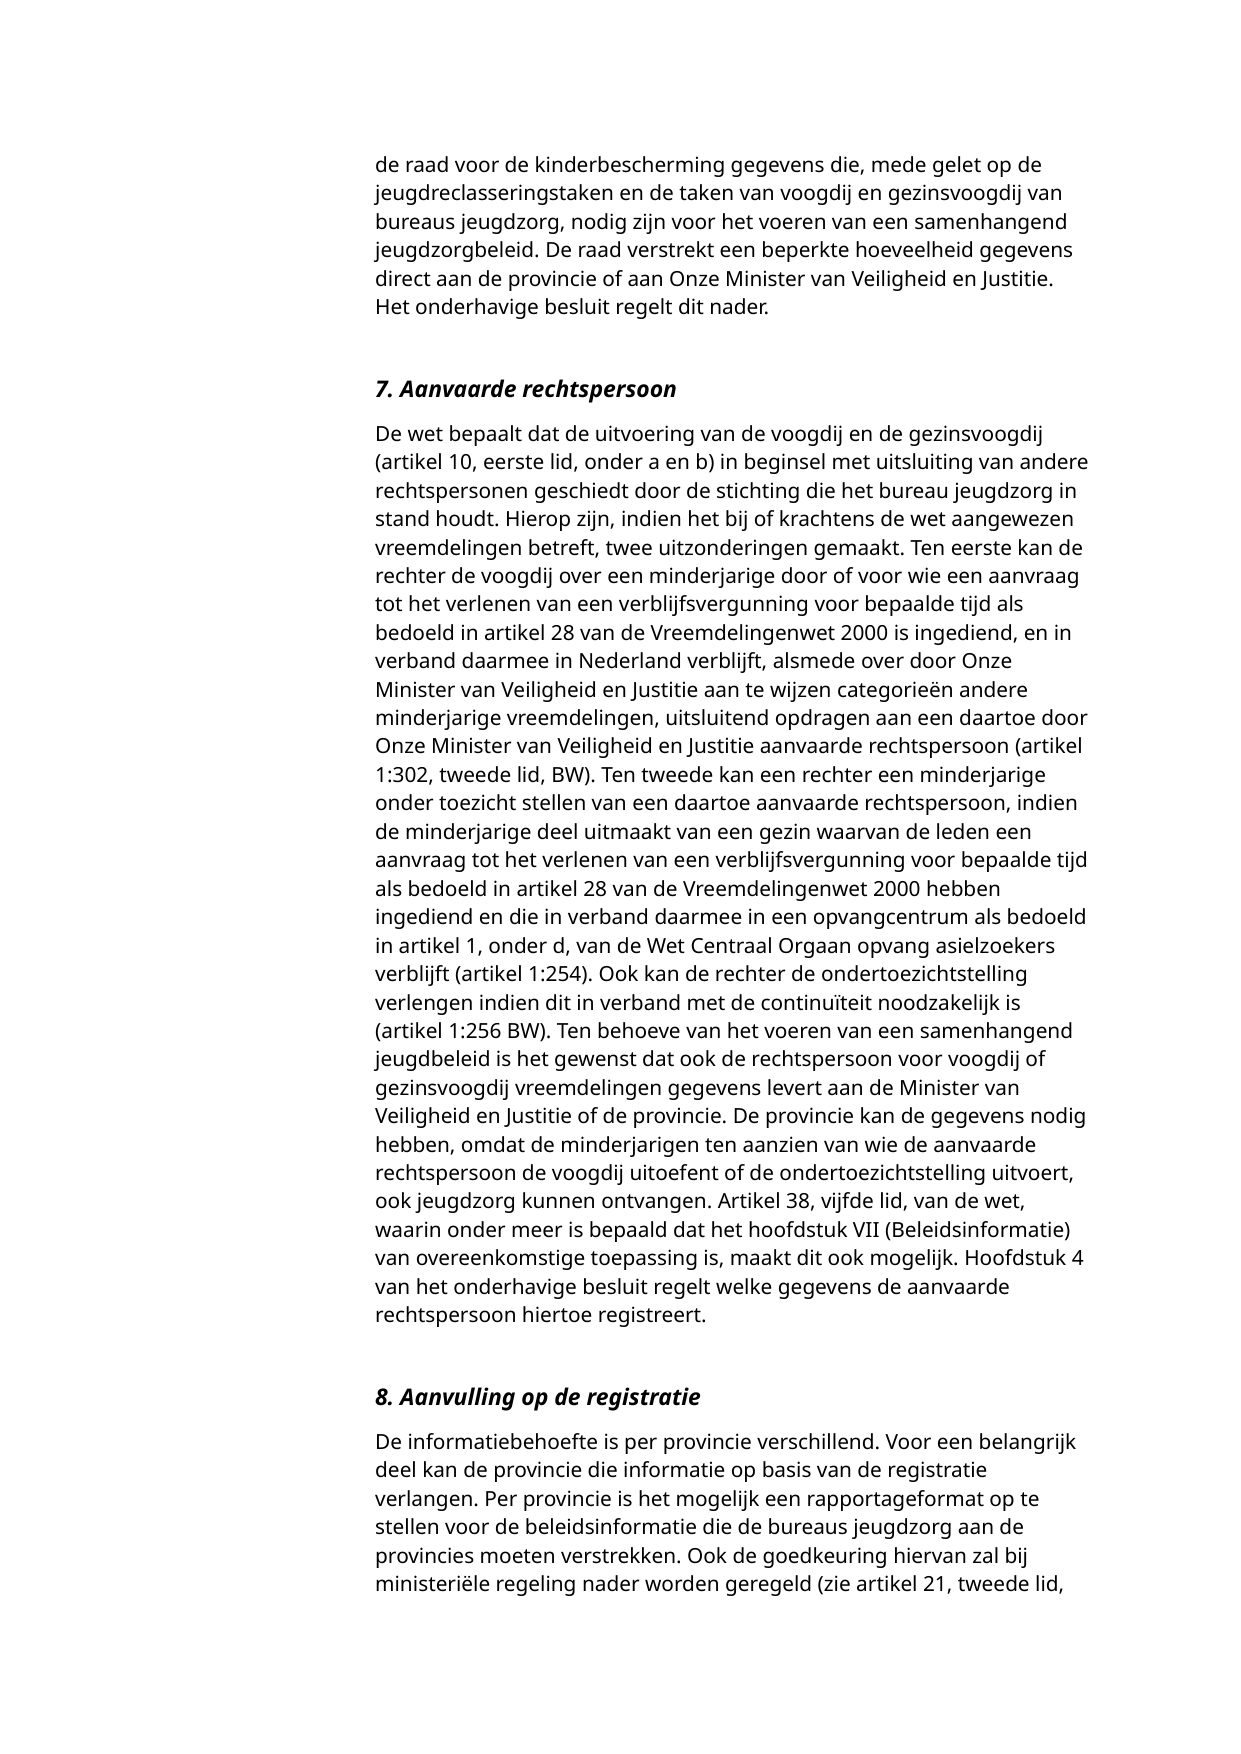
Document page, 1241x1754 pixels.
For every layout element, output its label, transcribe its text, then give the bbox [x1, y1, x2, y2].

text De wet bepaalt dat de uitvoering van de voogdij en de gezinsvoogdij (artikel 10, eerste lid, onder a en b) in beginsel met uitsluiting van andere rechtspersonen geschiedt door de stichting die het bureau jeugdzorg in stand houdt. Hierop zijn, indien het bij of krachtens de wet aangewezen vreemdelingen betreft, twee uitzonderingen gemaakt. Ten eerste kan de rechter de voogdij over een minderjarige door of voor wie een aanvraag tot het verlenen van een verblijfsvergunning voor bepaalde tijd als bedoeld in artikel 28 van de Vreemdelingenwet 2000 is ingediend, en in verband daarmee in Nederland verblijft, alsmede over door Onze Minister van Veiligheid en Justitie aan te wijzen categorieën andere minderjarige vreemdelingen, uitsluitend opdragen aan een daartoe door Onze Minister van Veiligheid en Justitie aanvaarde rechtspersoon (artikel 1:302, tweede lid, BW). Ten tweede kan een rechter een minderjarige onder toezicht stellen van een daartoe aanvaarde rechtspersoon, indien de minderjarige deel uitmaakt van een gezin waarvan de leden een aanvraag tot het verlenen van een verblijfsvergunning voor bepaalde tijd als bedoeld in artikel 28 van de Vreemdelingenwet 2000 hebben ingediend en die in verband daarmee in een opvangcentrum als bedoeld in artikel 1, onder d, van de Wet Centraal Orgaan opvang asielzoekers verblijft (artikel 1:254). Ook kan de rechter de ondertoezichtstelling verlengen indien dit in verband met de continuïteit noodzakelijk is (artikel 1:256 BW). Ten behoeve van het voeren van een samenhangend jeugdbeleid is het gewenst dat ook de rechtspersoon voor voogdij of gezinsvoogdij vreemdelingen gegevens levert aan de Minister van Veiligheid en Justitie of de provincie. De provincie kan de gegevens nodig hebben, omdat de minderjarigen ten aanzien van wie de aanvaarde rechtspersoon de voogdij uitoefent of de ondertoezichtstelling uitvoert, ook jeugdzorg kunnen ontvangen. Artikel 38, vijfde lid, van de wet, waarin onder meer is bepaald dat het hoofdstuk VII (Beleidsinformatie) van overeenkomstige toepassing is, maakt dit ook mogelijk. Hoofdstuk 4 van het onderhavige besluit regelt welke gegevens de aanvaarde rechtspersoon hiertoe registreert. [375, 419, 1090, 1329]
subtitle 8. Aanvulling op de registratie [375, 1381, 1090, 1412]
text De informatiebehoefte is per provincie verschillend. Voor een belangrijk deel kan de provincie die informatie op basis van de registratie verlangen. Per provincie is het mogelijk een rapportageformat op te stellen voor de beleidsinformatie die de bureaus jeugdzorg aan de provincies moeten verstrekken. Ook de goedkeuring hiervan zal bij ministeriële regeling nader worden geregeld (zie artikel 21, tweede lid, [375, 1427, 1090, 1598]
subtitle 7. Aanvaarde rechtspersoon [375, 373, 1090, 404]
text de raad voor de kinderbescherming gegevens die, mede gelet op de jeugdreclasseringstaken en de taken van voogdij en gezinsvoogdij van bureaus jeugdzorg, nodig zijn voor het voeren van een samenhangend jeugdzorgbeleid. De raad verstrekt een beperkte hoeveelheid gegevens direct aan de provincie of aan Onze Minister van Veiligheid en Justitie. Het onderhavige besluit regelt dit nader. [375, 150, 1090, 321]
